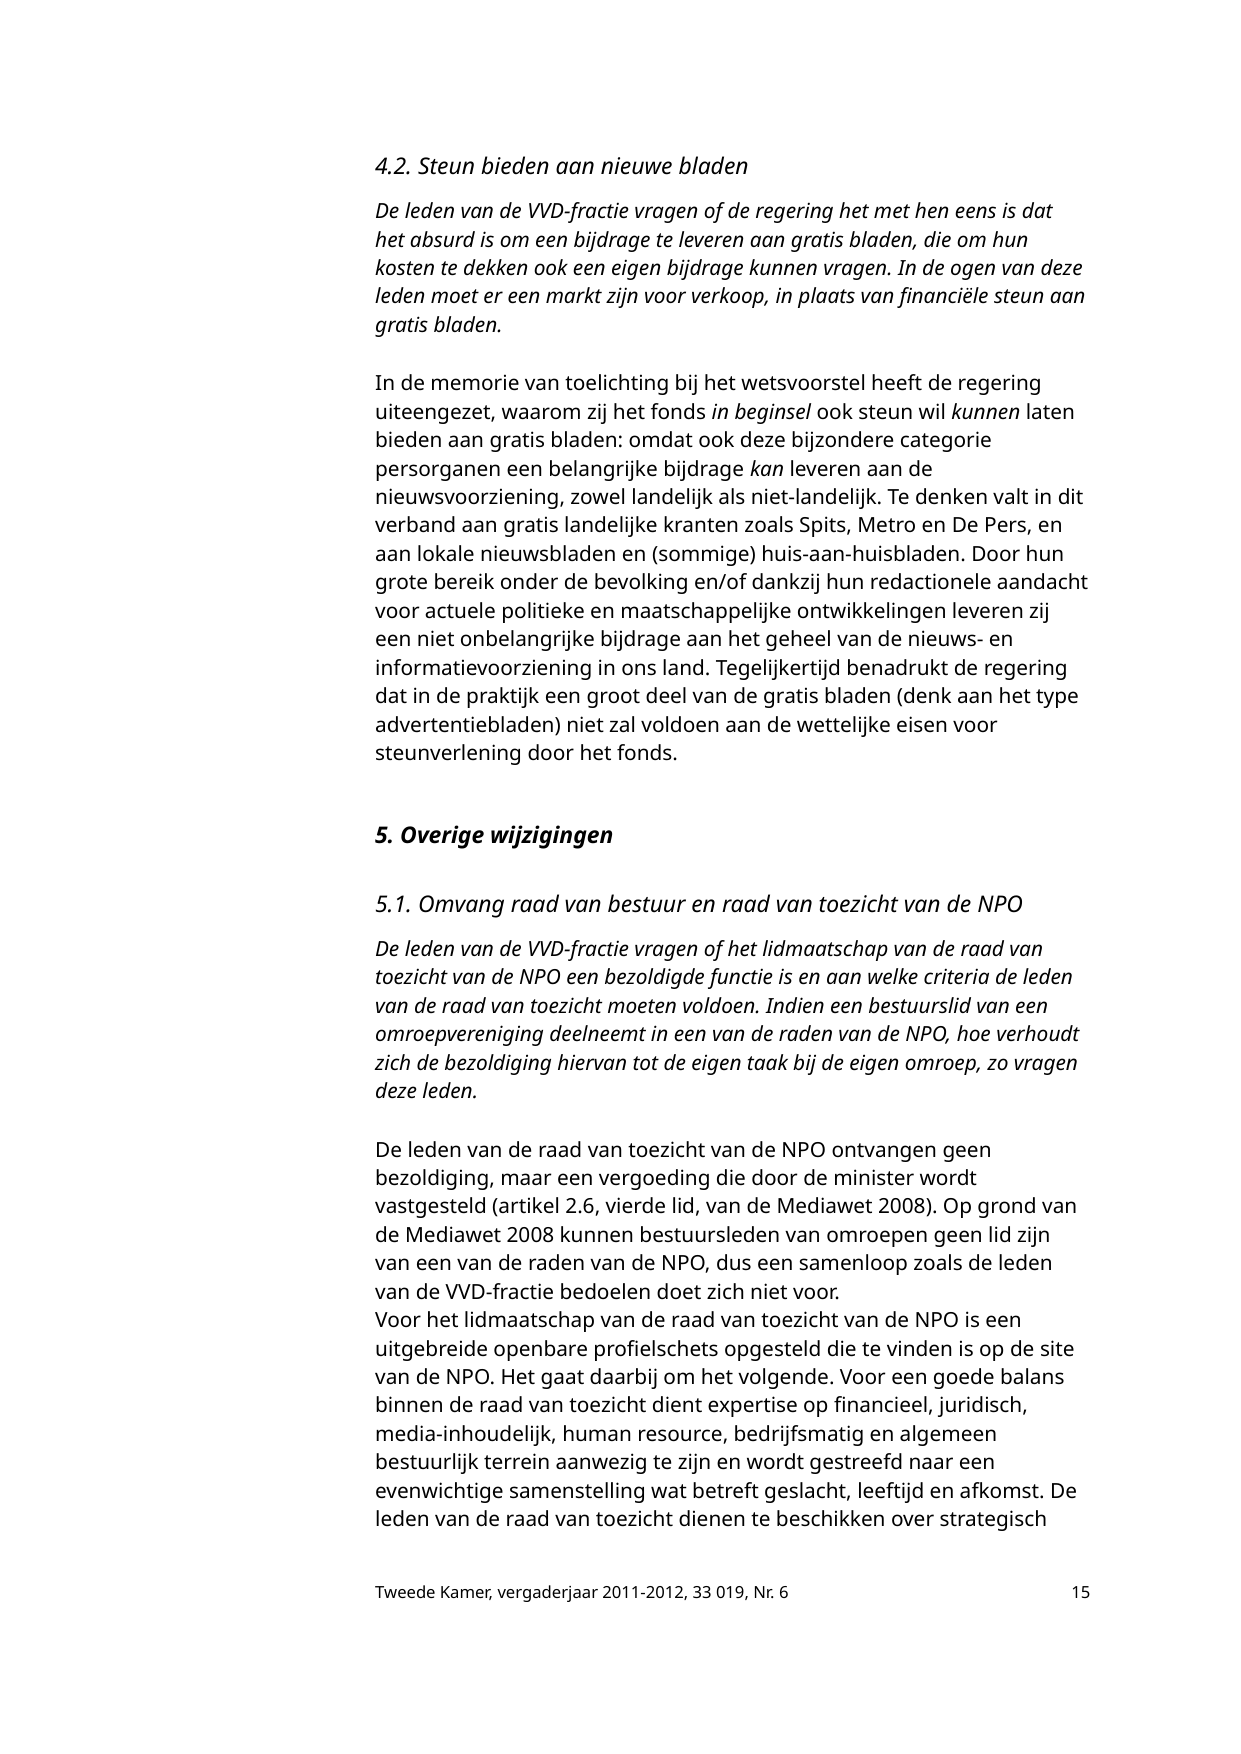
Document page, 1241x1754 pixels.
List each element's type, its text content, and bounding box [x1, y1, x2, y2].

text De leden van de VVD-fractie vragen of de regering het met hen eens is dat het absurd is om een bijdrage te leveren aan gratis bladen, die om hun kosten te dekken ook een eigen bijdrage kunnen vragen. In de ogen van deze leden moet er een markt zijn voor verkoop, in plaats van financiële steun aan gratis bladen. [375, 196, 1090, 338]
subtitle 5. Overige wijzigingen [375, 819, 1090, 850]
text De leden van de VVD-fractie vragen of het lidmaatschap van de raad van toezicht van de NPO een bezoldigde functie is en aan welke criteria de leden van de raad van toezicht moeten voldoen. Indien een bestuurslid van een omroepvereniging deelneemt in een van de raden van de NPO, hoe verhoudt zich de bezoldiging hiervan tot de eigen taak bij de eigen omroep, zo vragen deze leden. [375, 934, 1090, 1105]
text In de memorie van toelichting bij het wetsvoorstel heeft de regering uiteengezet, waarom zij het fonds in beginsel ook steun wil kunnen laten bieden aan gratis bladen: omdat ook deze bijzondere categorie persorganen een belangrijke bijdrage kan leveren aan de nieuwsvoorziening, zowel landelijk als niet-landelijk. Te denken valt in dit verband aan gratis landelijke kranten zoals Spits, Metro en De Pers, en aan lokale nieuwsbladen en (sommige) huis-aan-huisbladen. Door hun grote bereik onder de bevolking en/of dankzij hun redactionele aandacht voor actuele politieke en maatschappelijke ontwikkelingen leveren zij een niet onbelangrijke bijdrage aan het geheel van de nieuws- en informatievoorziening in ons land. Tegelijkertijd benadrukt de regering dat in de praktijk een groot deel van de gratis bladen (denk aan het type advertentiebladen) niet zal voldoen aan de wettelijke eisen voor steunverlening door het fonds. [375, 368, 1090, 767]
text De leden van de raad van toezicht van de NPO ontvangen geen bezoldiging, maar een vergoeding die door de minister wordt vastgesteld (artikel 2.6, vierde lid, van de Mediawet 2008). Op grond van de Mediawet 2008 kunnen bestuursleden van omroepen geen lid zijn van een van de raden van de NPO, dus een samenloop zoals de leden van de VVD-fractie bedoelen doet zich niet voor. [375, 1135, 1090, 1305]
subtitle 5.1. Omvang raad van bestuur en raad van toezicht van de NPO [375, 888, 1090, 919]
subtitle 4.2. Steun bieden aan nieuwe bladen [375, 150, 1090, 181]
text Voor het lidmaatschap van de raad van toezicht van de NPO is een uitgebreide openbare profielschets opgesteld die te vinden is op de site van de NPO. Het gaat daarbij om het volgende. Voor een goede balans binnen de raad van toezicht dient expertise op financieel, juridisch, media-inhoudelijk, human resource, bedrijfsmatig en algemeen bestuurlijk terrein aanwezig te zijn en wordt gestreefd naar een evenwichtige samenstelling wat betreft geslacht, leeftijd en afkomst. De leden van de raad van toezicht dienen te beschikken over strategisch [375, 1305, 1090, 1533]
